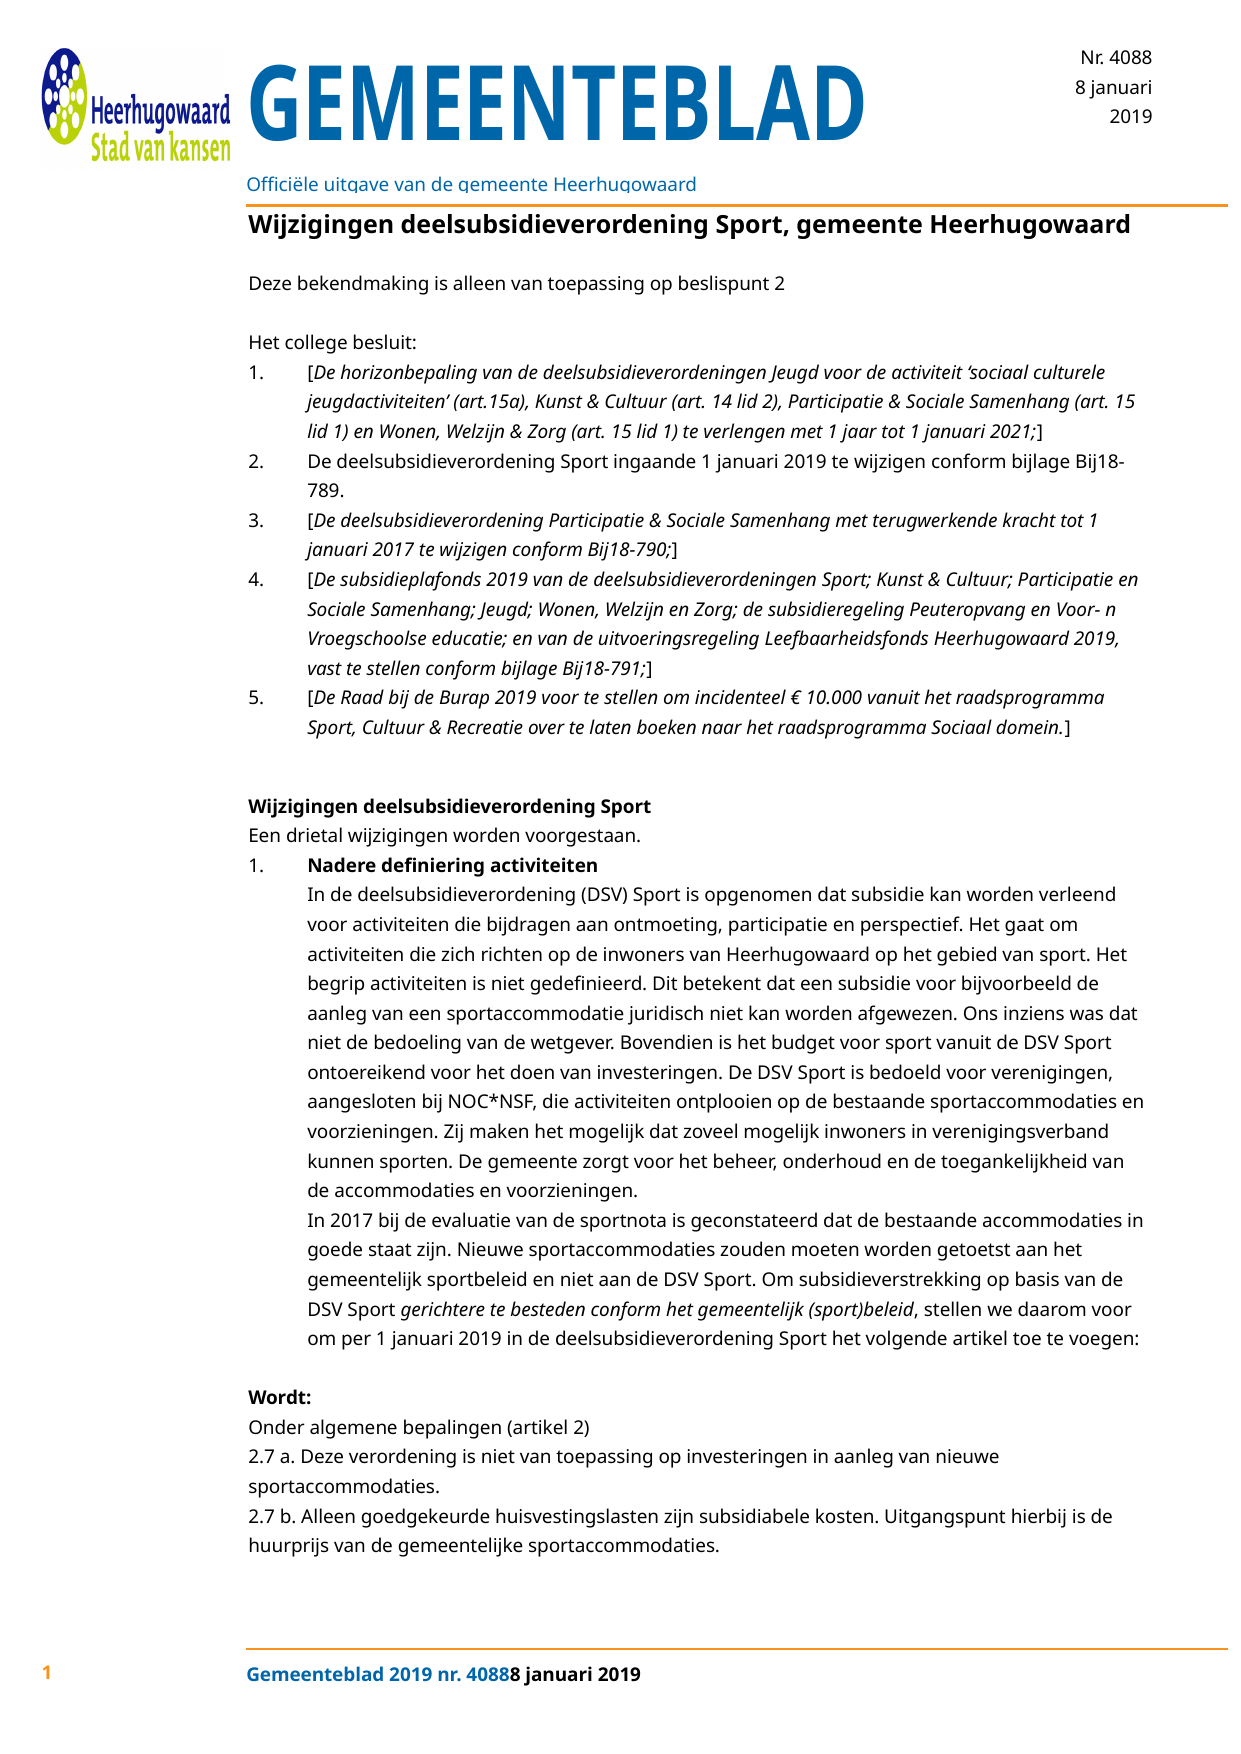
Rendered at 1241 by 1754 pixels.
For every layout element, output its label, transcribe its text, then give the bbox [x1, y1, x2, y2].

list In 2017 bij de evaluatie van de sportnota is geconstateerd dat de bestaande accommodaties in goede staat zijn. Nieuwe sportaccommodaties zouden moeten worden getoetst aan het gemeentelijk sportbeleid en niet aan de DSV Sport. Om subsidieverstrekking op basis van de DSV Sport gerichtere te besteden conform het gemeentelijk (sport)beleid, stellen we daarom voor om per 1 januari 2019 in de deelsubsidieverordening Sport het volgende artikel toe te voegen: [248, 1207, 1152, 1351]
list De deelsubsidieverordening Sport ingaande 1 januari 2019 te wijzigen conform bijlage Bij18-789. [248, 448, 1152, 503]
list In de deelsubsidieverordening (DSV) Sport is opgenomen dat subsidie kan worden verleend voor activiteiten die bijdragen aan ontmoeting, participatie en perspectief. Het gaat om activiteiten die zich richten op de inwoners van Heerhugowaard op het gebied van sport. Het begrip activiteiten is niet gedefinieerd. Dit betekent dat een subsidie voor bijvoorbeeld de aanleg van een sportaccommodatie juridisch niet kan worden afgewezen. Ons inziens was dat niet de bedoeling van de wetgever. Bovendien is het budget voor sport vanuit de DSV Sport ontoereikend voor het doen van investeringen. De DSV Sport is bedoeld voor verenigingen, aangesloten bij NOC*NSF, die activiteiten ontplooien op de bestaande sportaccommodaties en voorzieningen. Zij maken het mogelijk dat zoveel mogelijk inwoners in verenigingsverband kunnen sporten. De gemeente zorgt voor het beheer, onderhoud en de toegankelijkheid van de accommodaties en voorzieningen. [248, 882, 1152, 1203]
list Nadere definiering activiteiten [248, 852, 1152, 878]
text 2.7 b. Alleen goedgekeurde huisvestingslasten zijn subsidiabele kosten. Uitgangspunt hierbij is de huurprijs van de gemeentelijke sportaccommodaties. [248, 1503, 1152, 1558]
text Onder algemene bepalingen (artikel 2) [248, 1414, 1152, 1440]
text Deze bekendmaking is alleen van toepassing op beslispunt 2 [248, 270, 1152, 296]
list [De Raad bij de Burap 2019 voor te stellen om incidenteel € 10.000 vanuit het raadsprogramma Sport, Cultuur & Recreatie over te laten boeken naar het raadsprogramma Sociaal domein.] [248, 684, 1152, 740]
list [De deelsubsidieverordening Participatie & Sociale Samenhang met terugwerkende kracht tot 1 januari 2017 te wijzigen conform Bij18-790;] [248, 507, 1152, 562]
list [De subsidieplafonds 2019 van de deelsubsidieverordeningen Sport; Kunst & Cultuur; Participatie en Sociale Samenhang; Jeugd; Wonen, Welzijn en Zorg; de subsidieregeling Peuteropvang en Voor- n Vroegschoolse educatie; en van de uitvoeringsregeling Leefbaarheidsfonds Heerhugowaard 2019, vast te stellen conform bijlage Bij18-791;] [248, 566, 1152, 681]
text 2.7 a. Deze verordening is niet van toepassing op investeringen in aanleg van nieuwe sportaccommodaties. [248, 1444, 1152, 1499]
text Wijzigingen deelsubsidieverordening Sport, gemeente Heerhugowaard [248, 207, 1152, 241]
picture [41, 47, 231, 172]
list [De horizonbepaling van de deelsubsidieverordeningen Jeugd voor de activiteit ‘sociaal culturele jeugdactiviteiten’ (art.15a), Kunst & Cultuur (art. 14 lid 2), Participatie & Sociale Samenhang (art. 15 lid 1) en Wonen, Welzijn & Zorg (art. 15 lid 1) te verlengen met 1 jaar tot 1 januari 2021;] [248, 359, 1152, 444]
text Wordt: [248, 1384, 1152, 1410]
text Een drietal wijzigingen worden voorgestaan. [248, 822, 1152, 848]
text Wijzigingen deelsubsidieverordening Sport [248, 793, 1152, 819]
text Het college besluit: [248, 329, 1152, 355]
